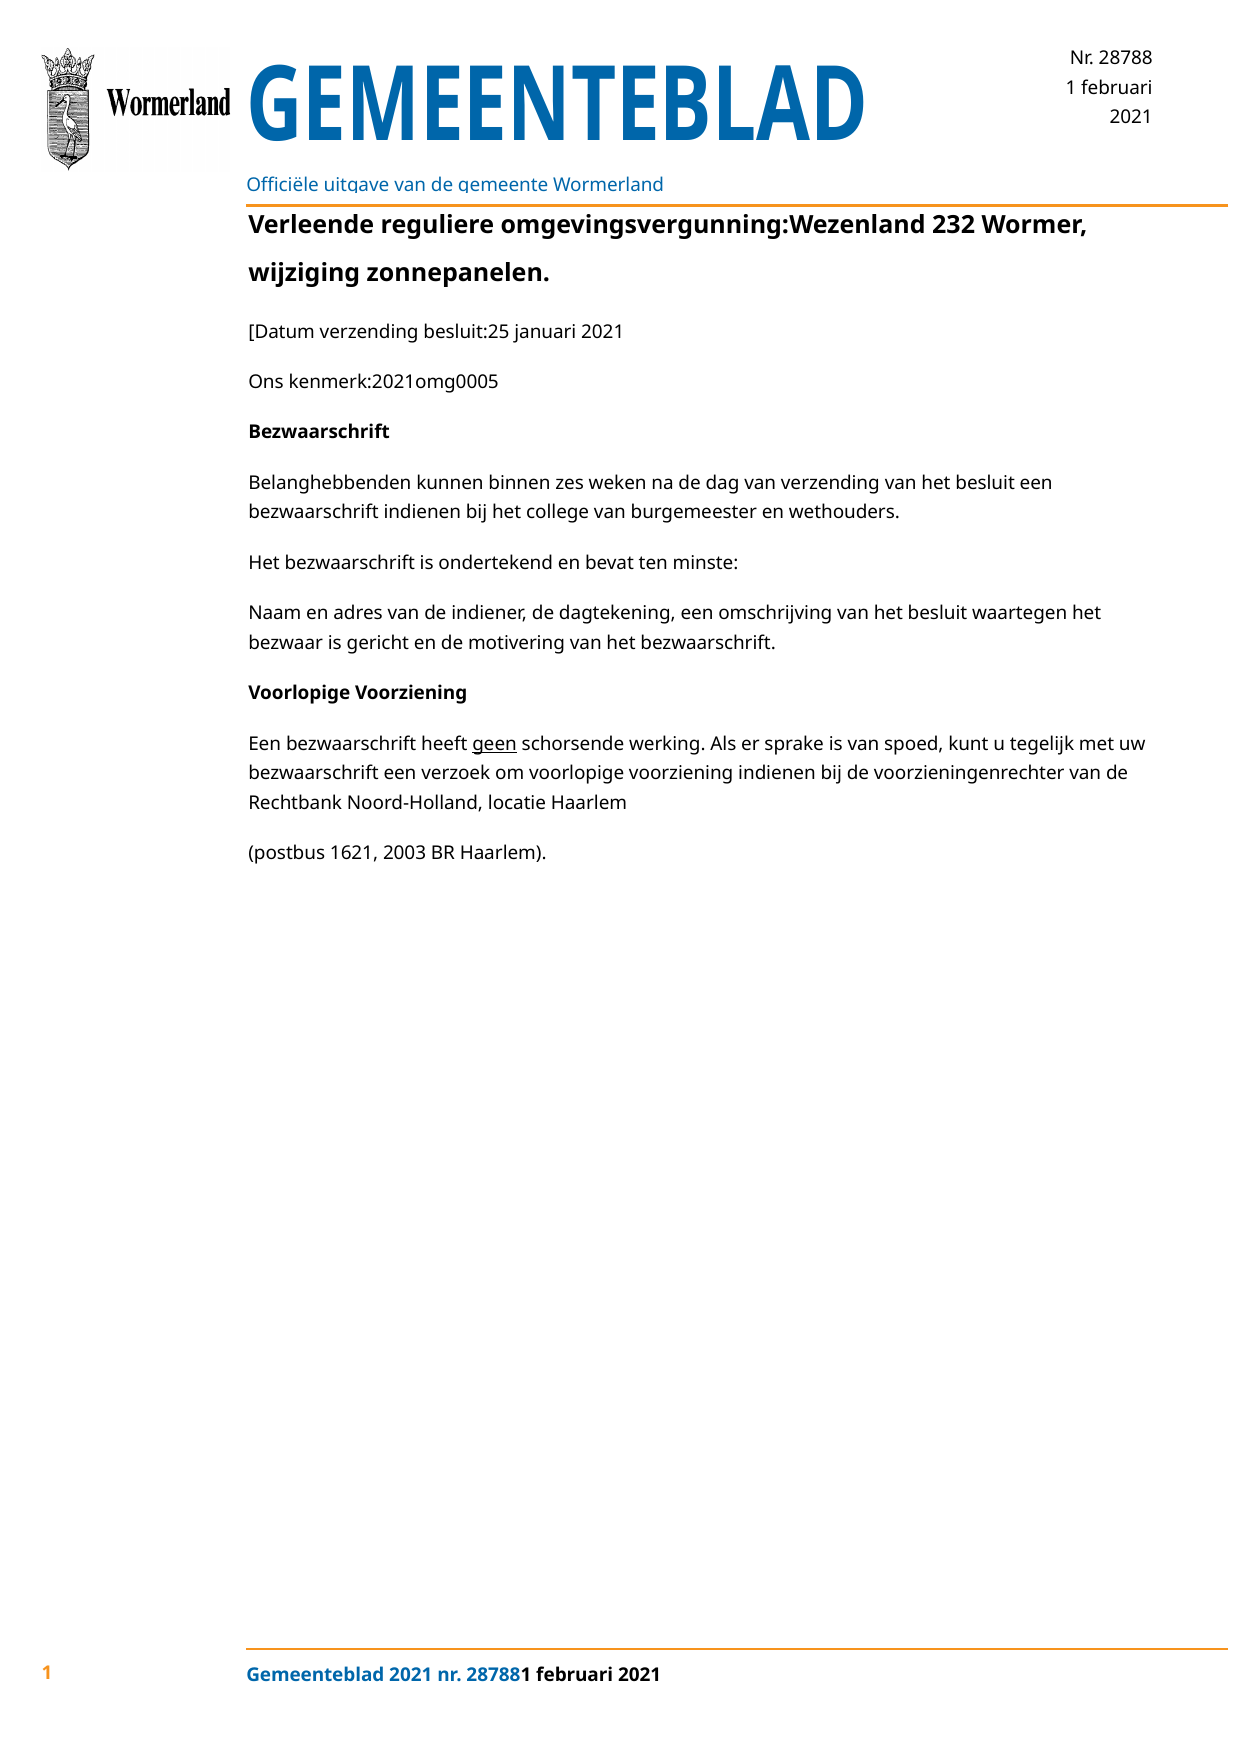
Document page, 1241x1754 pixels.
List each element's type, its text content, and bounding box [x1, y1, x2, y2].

picture [41, 47, 231, 172]
text Ons kenmerk:2021omg0005 [248, 368, 1152, 394]
text Belanghebbenden kunnen binnen zes weken na de dag van verzending van het besluit een bezwaarschrift indienen bij het college van burgemeester en wethouders. [248, 469, 1152, 524]
text Naam en adres van de indiener, de dagtekening, een omschrijving van het besluit waartegen het bezwaar is gericht en de motivering van het bezwaarschrift. [248, 599, 1152, 655]
text [Datum verzending besluit:25 januari 2021 [248, 318, 1152, 344]
text Verleende reguliere omgevingsvergunning:Wezenland 232 Wormer, wijziging zonnepanelen. [248, 207, 1152, 288]
text Voorlopige Voorziening [248, 679, 1152, 705]
text Het bezwaarschrift is ondertekend en bevat ten minste: [248, 549, 1152, 575]
text (postbus 1621, 2003 BR Haarlem). [248, 839, 1152, 865]
text Bezwaarschrift [248, 419, 1152, 444]
text Een bezwaarschrift heeft geen schorsende werking. Als er sprake is van spoed, kunt u tegelijk met uw bezwaarschrift een verzoek om voorlopige voorziening indienen bij de voorzieningenrechter van de Rechtbank Noord-Holland, locatie Haarlem [248, 730, 1152, 815]
